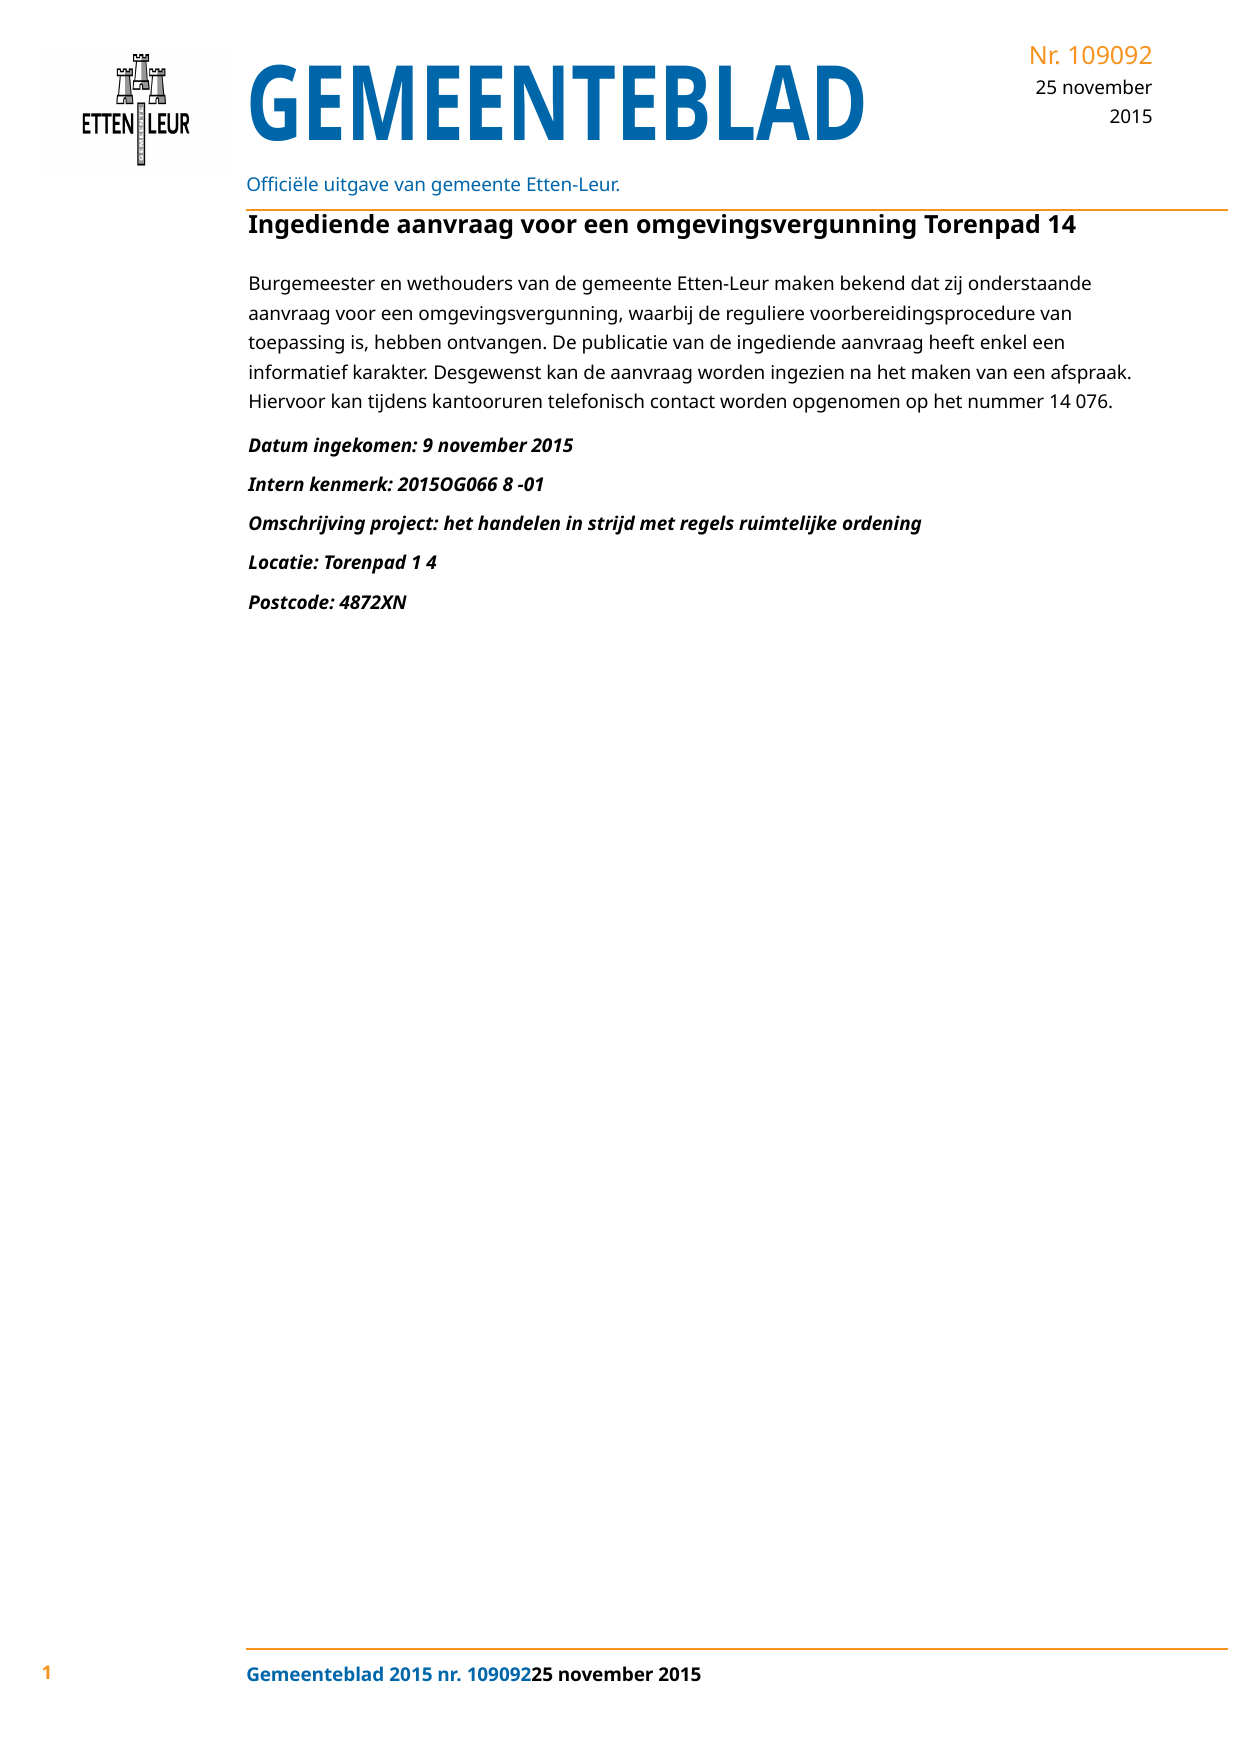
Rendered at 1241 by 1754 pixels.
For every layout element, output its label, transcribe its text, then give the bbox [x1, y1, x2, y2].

text Postcode: 4872XN [248, 589, 1152, 614]
picture [41, 47, 231, 172]
text Ingediende aanvraag voor een omgevingsvergunning Torenpad 14 [248, 211, 1152, 241]
text Burgemeester en wethouders van de gemeente Etten-Leur maken bekend dat zij onderstaande aanvraag voor een omgevingsvergunning, waarbij de reguliere voorbereidingsprocedure van toepassing is, hebben ontvangen. De publicatie van de ingediende aanvraag heeft enkel een informatief karakter. Desgewenst kan de aanvraag worden ingezien na het maken van een afspraak. Hiervoor kan tijdens kantooruren telefonisch contact worden opgenomen op het nummer 14 076. [248, 270, 1152, 414]
text Locatie: Torenpad 1 4 [248, 549, 1152, 575]
text Intern kenmerk: 2015OG066 8 -01 [248, 471, 1152, 497]
text Datum ingekomen: 9 november 2015 [248, 432, 1152, 457]
text Omschrijving project: het handelen in strijd met regels ruimtelijke ordening [248, 510, 1152, 536]
